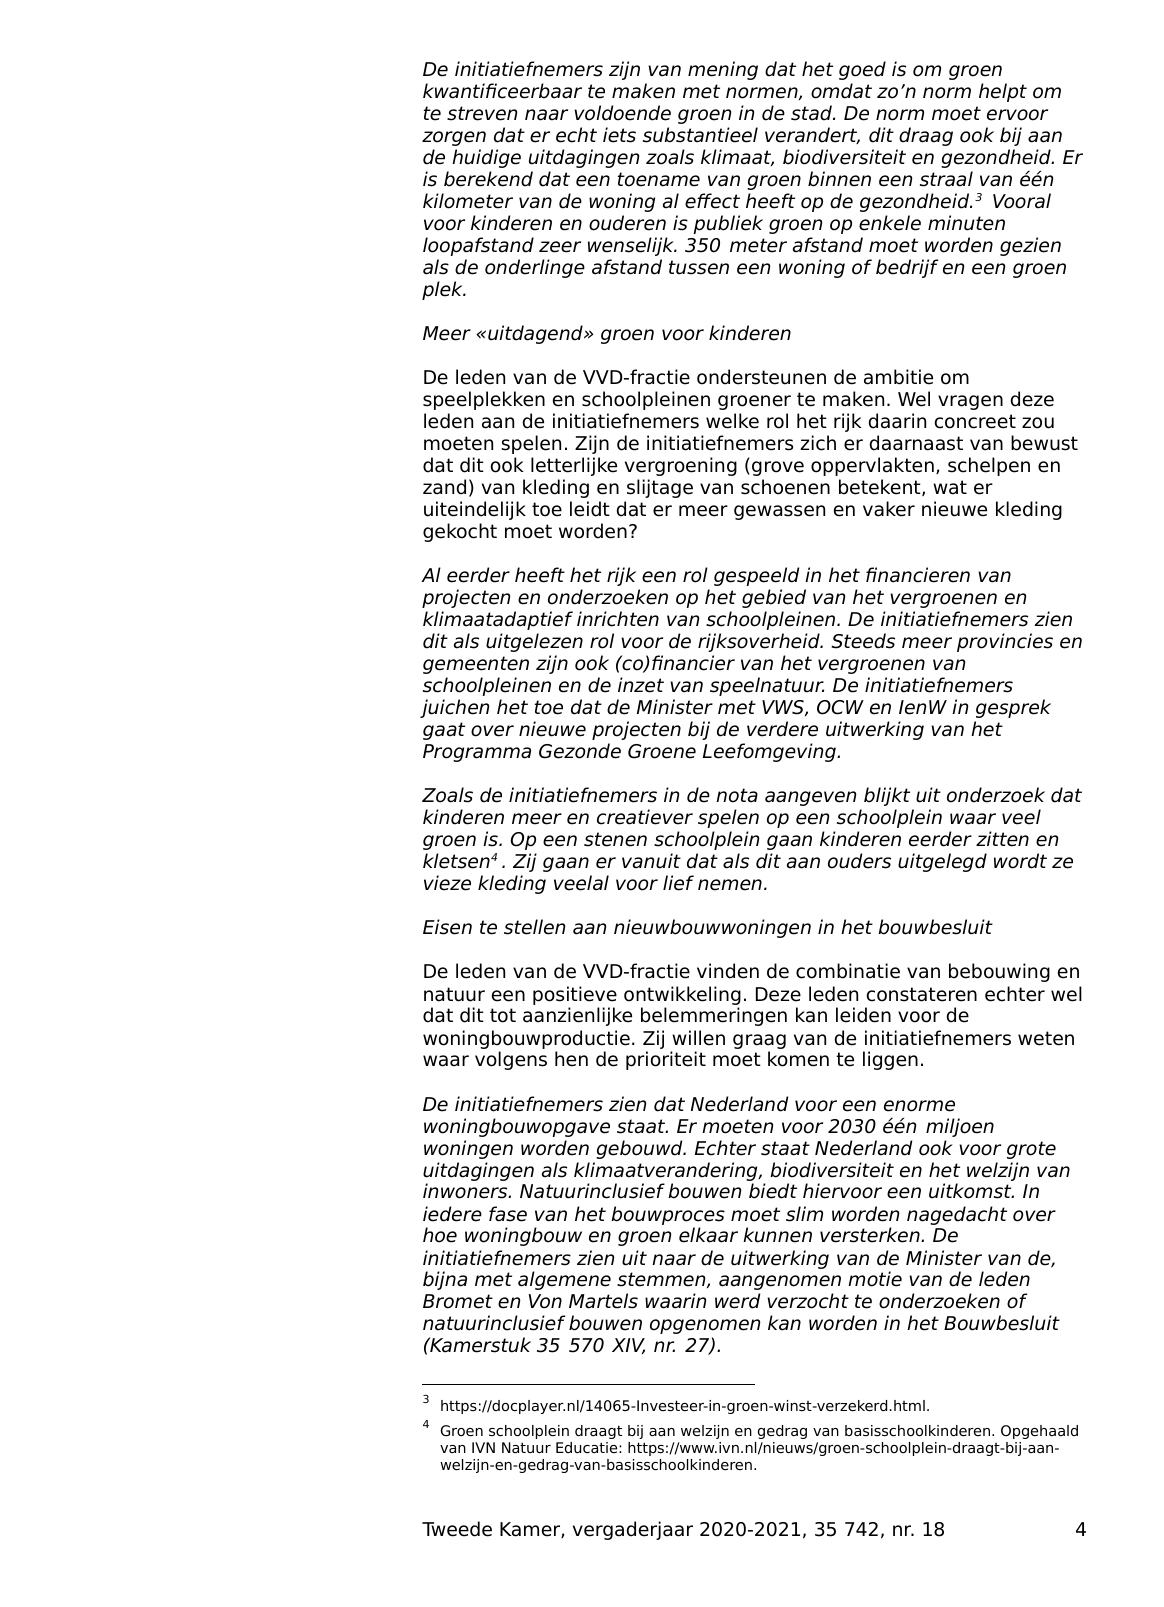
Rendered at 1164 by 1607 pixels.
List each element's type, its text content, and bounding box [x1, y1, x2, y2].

text https://docplayer.nl/14065-Investeer-in-groen-winst-verzekerd.html. [422, 1393, 1087, 1416]
text De initiatiefnemers zien dat Nederland voor een enorme woningbouwopgave staat. Er moeten voor 2030 één miljoen woningen worden gebouwd. Echter staat Nederland ook voor grote uitdagingen als klimaatverandering, biodiversiteit en het welzijn van inwoners. Natuurinclusief bouwen biedt hiervoor een uitkomst. In iedere fase van het bouwproces moet slim worden nagedacht over hoe woningbouw en groen elkaar kunnen versterken. De initiatiefnemers zien uit naar de uitwerking van de Minister van de, bijna met algemene stemmen, aangenomen motie van de leden Bromet en Von Martels waarin werd verzocht te onderzoeken of natuurinclusief bouwen opgenomen kan worden in het Bouwbesluit (Kamerstuk 35 570 XIV, nr. 27). [422, 1093, 1087, 1357]
text Zoals de initiatiefnemers in de nota aangeven blijkt uit onderzoek dat kinderen meer en creatiever spelen op een schoolplein waar veel groen is. Op een stenen schoolplein gaan kinderen eerder zitten en kletsen. Zij gaan er vanuit dat als dit aan ouders uitgelegd wordt ze vieze kleding veelal voor lief nemen. [422, 785, 1087, 895]
subtitle Eisen te stellen aan nieuwbouwwoningen in het bouwbesluit [422, 917, 1087, 939]
text Al eerder heeft het rijk een rol gespeeld in het financieren van projecten en onderzoeken op het gebied van het vergroenen en klimaatadaptief inrichten van schoolpleinen. De initiatiefnemers zien dit als uitgelezen rol voor de rijksoverheid. Steeds meer provincies en gemeenten zijn ook (co)financier van het vergroenen van schoolpleinen en de inzet van speelnatuur. De initiatiefnemers juichen het toe dat de Minister met VWS, OCW en IenW in gesprek gaat over nieuwe projecten bij de verdere uitwerking van het Programma Gezonde Groene Leefomgeving. [422, 565, 1087, 763]
subtitle Meer «uitdagend» groen voor kinderen [422, 323, 1087, 345]
text Groen schoolplein draagt bij aan welzijn en gedrag van basisschoolkinderen. Opgehaald van IVN Natuur Educatie: https://www.ivn.nl/nieuws/groen-schoolplein-draagt-bij-aan-welzijn-en-gedrag-van-basisschoolkinderen. [422, 1418, 1087, 1474]
text De leden van de VVD-fractie ondersteunen de ambitie om speelplekken en schoolpleinen groener te maken. Wel vragen deze leden aan de initiatiefnemers welke rol het rijk daarin concreet zou moeten spelen. Zijn de initiatiefnemers zich er daarnaast van bewust dat dit ook letterlijke vergroening (grove oppervlakten, schelpen en zand) van kleding en slijtage van schoenen betekent, wat er uiteindelijk toe leidt dat er meer gewassen en vaker nieuwe kleding gekocht moet worden? [422, 367, 1087, 543]
text De leden van de VVD-fractie vinden de combinatie van bebouwing en natuur een positieve ontwikkeling. Deze leden constateren echter wel dat dit tot aanzienlijke belemmeringen kan leiden voor de woningbouwproductie. Zij willen graag van de initiatiefnemers weten waar volgens hen de prioriteit moet komen te liggen. [422, 961, 1087, 1071]
text De initiatiefnemers zijn van mening dat het goed is om groen kwantificeerbaar te maken met normen, omdat zo’n norm helpt om te streven naar voldoende groen in de stad. De norm moet ervoor zorgen dat er echt iets substantieel verandert, dit draag ook bij aan de huidige uitdagingen zoals klimaat, biodiversiteit en gezondheid. Er is berekend dat een toename van groen binnen een straal van één kilometer van de woning al effect heeft op de gezondheid. Vooral voor kinderen en ouderen is publiek groen op enkele minuten loopafstand zeer wenselijk. 350 meter afstand moet worden gezien als de onderlinge afstand tussen een woning of bedrijf en een groen plek. [422, 59, 1087, 301]
